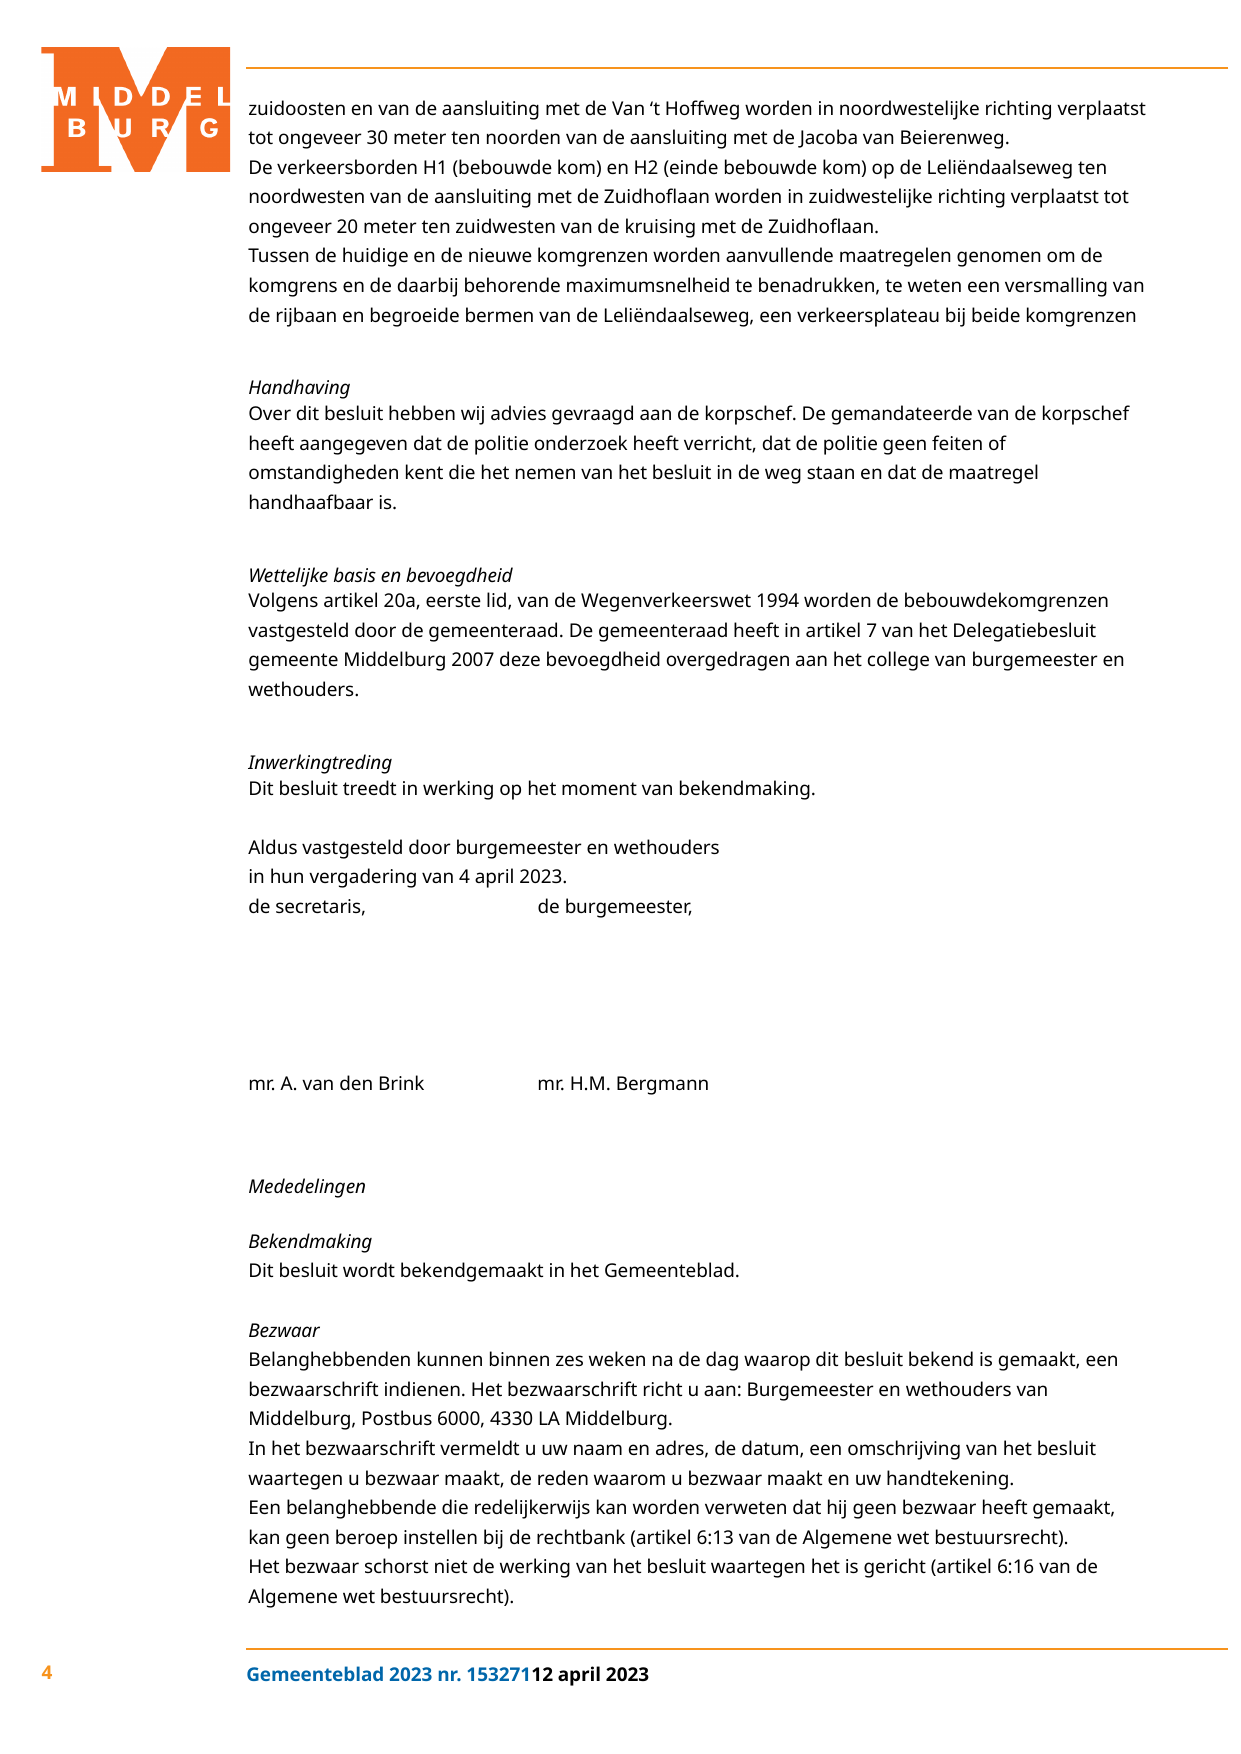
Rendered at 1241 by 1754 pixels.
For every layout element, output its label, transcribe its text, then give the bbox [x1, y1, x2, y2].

text Bezwaar [248, 1317, 1152, 1343]
text de secretaris, de burgemeester, [248, 893, 1152, 919]
text Een belanghebbende die redelijkerwijs kan worden verweten dat hij geen bezwaar heeft gemaakt, kan geen beroep instellen bij de rechtbank (artikel 6:13 van de Algemene wet bestuursrecht). [248, 1494, 1152, 1550]
text Handhaving [248, 374, 1152, 400]
text Aldus vastgesteld door burgemeester en wethouders [248, 834, 1152, 859]
text Bekendmaking [248, 1228, 1152, 1254]
text De verkeersborden H1 (bebouwde kom) en H2 (einde bebouwde kom) op de Leliëndaalseweg ten noordwesten van de aansluiting met de Zuidhoflaan worden in zuidwestelijke richting verplaatst tot ongeveer 20 meter ten zuidwesten van de kruising met de Zuidhoflaan. [248, 154, 1152, 239]
text Volgens artikel 20a, eerste lid, van de Wegenverkeerswet 1994 worden de bebouwdekomgrenzen vastgesteld door de gemeenteraad. De gemeenteraad heeft in artikel 7 van het Delegatiebesluit gemeente Middelburg 2007 deze bevoegdheid overgedragen aan het college van burgemeester en wethouders. [248, 587, 1152, 702]
text Belanghebbenden kunnen binnen zes weken na de dag waarop dit besluit bekend is gemaakt, een bezwaarschrift indienen. Het bezwaarschrift richt u aan: Burgemeester en wethouders van Middelburg, Postbus 6000, 4330 LA Middelburg. [248, 1346, 1152, 1431]
text in hun vergadering van 4 april 2023. [248, 863, 1152, 889]
picture [41, 47, 231, 172]
text Het bezwaar schorst niet de werking van het besluit waartegen het is gericht (artikel 6:16 van de Algemene wet bestuursrecht). [248, 1553, 1152, 1609]
text Inwerkingtreding [248, 749, 1152, 775]
text mr. A. van den Brink mr. H.M. Bergmann [248, 1071, 1152, 1096]
text Mededelingen [248, 1173, 1152, 1198]
text Dit besluit treedt in werking op het moment van bekendmaking. [248, 775, 1152, 800]
text In het bezwaarschrift vermeldt u uw naam en adres, de datum, een omschrijving van het besluit waartegen u bezwaar maakt, de reden waarom u bezwaar maakt en uw handtekening. [248, 1435, 1152, 1491]
text zuidoosten en van de aansluiting met de Van ‘t Hoffweg worden in noordwestelijke richting verplaatst tot ongeveer 30 meter ten noorden van de aansluiting met de Jacoba van Beierenweg. [248, 95, 1152, 150]
text Wettelijke basis en bevoegdheid [248, 562, 1152, 587]
text Tussen de huidige en de nieuwe komgrenzen worden aanvullende maatregelen genomen om de komgrens en de daarbij behorende maximumsnelheid te benadrukken, te weten een versmalling van de rijbaan en begroeide bermen van de Leliëndaalseweg, een verkeersplateau bij beide komgrenzen [248, 243, 1152, 328]
text Over dit besluit hebben wij advies gevraagd aan de korpschef. De gemandateerde van de korpschef heeft aangegeven dat de politie onderzoek heeft verricht, dat de politie geen feiten of omstandigheden kent die het nemen van het besluit in de weg staan en dat de maatregel handhaafbaar is. [248, 400, 1152, 515]
text Dit besluit wordt bekendgemaakt in het Gemeenteblad. [248, 1258, 1152, 1283]
